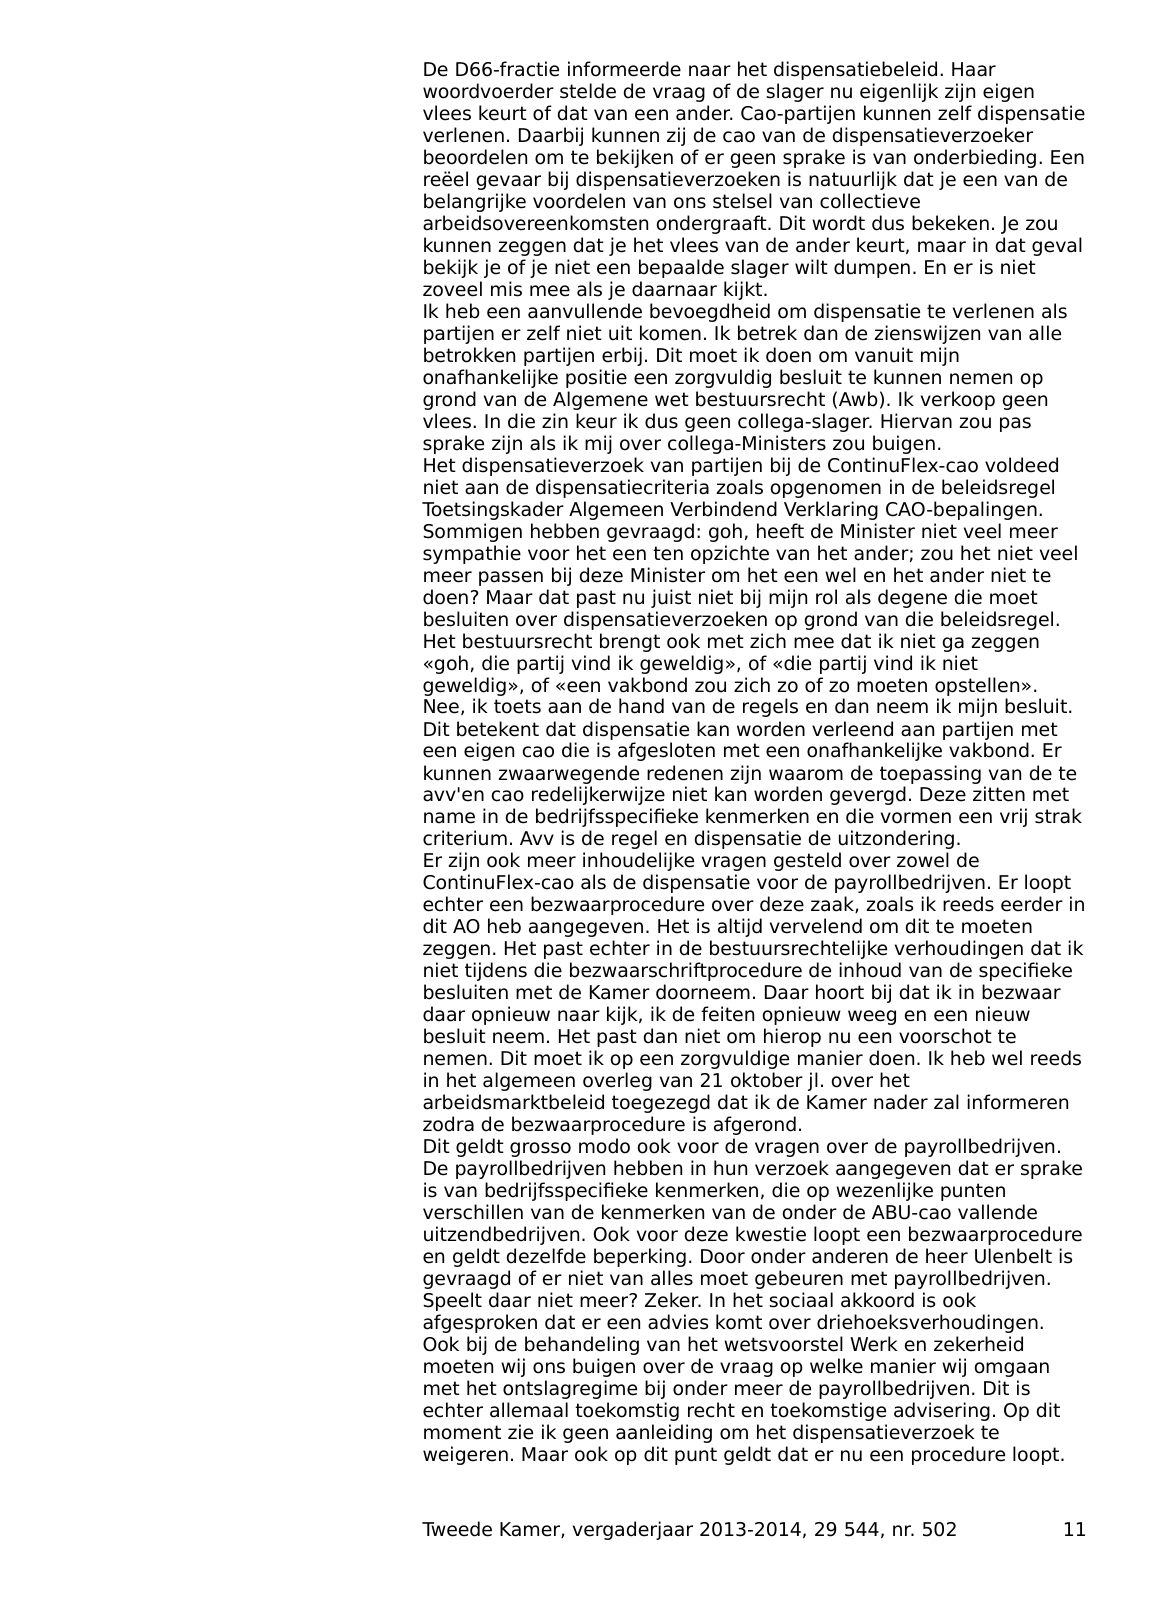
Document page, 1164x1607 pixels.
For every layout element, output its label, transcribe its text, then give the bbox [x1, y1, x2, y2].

text Er zijn ook meer inhoudelijke vragen gesteld over zowel de ContinuFlex-cao als de dispensatie voor de payrollbedrijven. Er loopt echter een bezwaarprocedure over deze zaak, zoals ik reeds eerder in dit AO heb aangegeven. Het is altijd vervelend om dit te moeten zeggen. Het past echter in de bestuursrechtelijke verhoudingen dat ik niet tijdens die bezwaarschriftprocedure de inhoud van de specifieke besluiten met de Kamer doorneem. Daar hoort bij dat ik in bezwaar daar opnieuw naar kijk, ik de feiten opnieuw weeg en een nieuw besluit neem. Het past dan niet om hierop nu een voorschot te nemen. Dit moet ik op een zorgvuldige manier doen. Ik heb wel reeds in het algemeen overleg van 21 oktober jl. over het arbeidsmarktbeleid toegezegd dat ik de Kamer nader zal informeren zodra de bezwaarprocedure is afgerond. [422, 850, 1087, 1136]
text Dit geldt grosso modo ook voor de vragen over de payrollbedrijven. De payrollbedrijven hebben in hun verzoek aangegeven dat er sprake is van bedrijfsspecifieke kenmerken, die op wezenlijke punten verschillen van de kenmerken van de onder de ABU-cao vallende uitzendbedrijven. Ook voor deze kwestie loopt een bezwaarprocedure en geldt dezelfde beperking. Door onder anderen de heer Ulenbelt is gevraagd of er niet van alles moet gebeuren met payrollbedrijven. Speelt daar niet meer? Zeker. In het sociaal akkoord is ook afgesproken dat er een advies komt over driehoeksverhoudingen. Ook bij de behandeling van het wetsvoorstel Werk en zekerheid moeten wij ons buigen over de vraag op welke manier wij omgaan met het ontslagregime bij onder meer de payrollbedrijven. Dit is echter allemaal toekomstig recht en toekomstige advisering. Op dit moment zie ik geen aanleiding om het dispensatieverzoek te weigeren. Maar ook op dit punt geldt dat er nu een procedure loopt. [422, 1136, 1087, 1466]
text De D66-fractie informeerde naar het dispensatiebeleid. Haar woordvoerder stelde de vraag of de slager nu eigenlijk zijn eigen vlees keurt of dat van een ander. Cao-partijen kunnen zelf dispensatie verlenen. Daarbij kunnen zij de cao van de dispensatieverzoeker beoordelen om te bekijken of er geen sprake is van onderbieding. Een reëel gevaar bij dispensatieverzoeken is natuurlijk dat je een van de belangrijke voordelen van ons stelsel van collectieve arbeidsovereenkomsten ondergraaft. Dit wordt dus bekeken. Je zou kunnen zeggen dat je het vlees van de ander keurt, maar in dat geval bekijk je of je niet een bepaalde slager wilt dumpen. En er is niet zoveel mis mee als je daarnaar kijkt. [422, 59, 1087, 301]
text Ik heb een aanvullende bevoegdheid om dispensatie te verlenen als partijen er zelf niet uit komen. Ik betrek dan de zienswijzen van alle betrokken partijen erbij. Dit moet ik doen om vanuit mijn onafhankelijke positie een zorgvuldig besluit te kunnen nemen op grond van de Algemene wet bestuursrecht (Awb). Ik verkoop geen vlees. In die zin keur ik dus geen collega-slager. Hiervan zou pas sprake zijn als ik mij over collega-Ministers zou buigen. [422, 301, 1087, 455]
text Het dispensatieverzoek van partijen bij de ContinuFlex-cao voldeed niet aan de dispensatiecriteria zoals opgenomen in de beleidsregel Toetsingskader Algemeen Verbindend Verklaring CAO-bepalingen. Sommigen hebben gevraagd: goh, heeft de Minister niet veel meer sympathie voor het een ten opzichte van het ander; zou het niet veel meer passen bij deze Minister om het een wel en het ander niet te doen? Maar dat past nu juist niet bij mijn rol als degene die moet besluiten over dispensatieverzoeken op grond van die beleidsregel. Het bestuursrecht brengt ook met zich mee dat ik niet ga zeggen «goh, die partij vind ik geweldig», of «die partij vind ik niet geweldig», of «een vakbond zou zich zo of zo moeten opstellen». Nee, ik toets aan de hand van de regels en dan neem ik mijn besluit. Dit betekent dat dispensatie kan worden verleend aan partijen met een eigen cao die is afgesloten met een onafhankelijke vakbond. Er kunnen zwaarwegende redenen zijn waarom de toepassing van de te avv'en cao redelijkerwijze niet kan worden gevergd. Deze zitten met name in de bedrijfsspecifieke kenmerken en die vormen een vrij strak criterium. Avv is de regel en dispensatie de uitzondering. [422, 455, 1087, 850]
